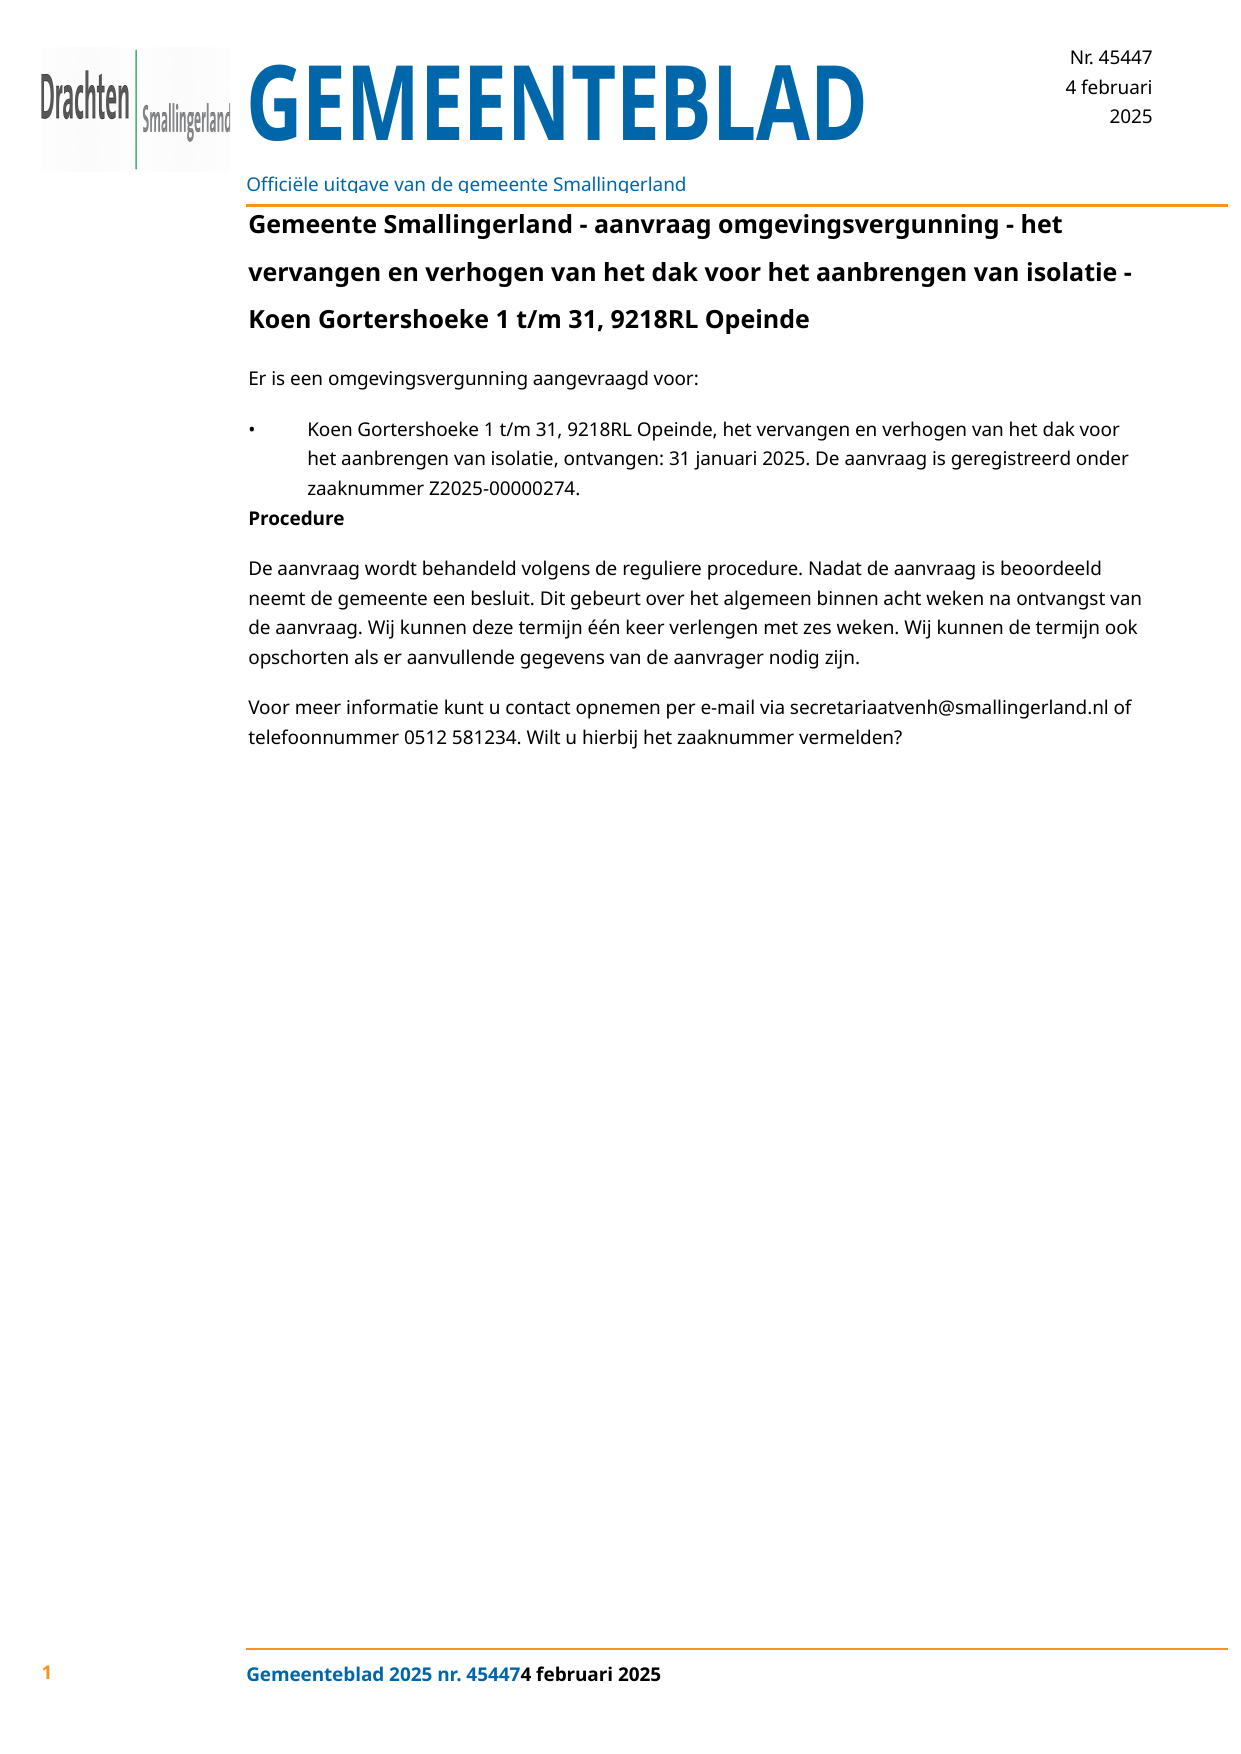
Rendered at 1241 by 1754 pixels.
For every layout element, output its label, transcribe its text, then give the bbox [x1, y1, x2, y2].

list Koen Gortershoeke 1 t/m 31, 9218RL Opeinde, het vervangen en verhogen van het dak voor het aanbrengen van isolatie, ontvangen: 31 januari 2025. De aanvraag is geregistreerd onder zaaknummer Z2025-00000274. [248, 416, 1152, 501]
text Voor meer informatie kunt u contact opnemen per e-mail via secretariaatvenh@smallingerland.nl of telefoonnummer 0512 581234. Wilt u hierbij het zaaknummer vermelden? [248, 694, 1152, 749]
picture [41, 47, 231, 172]
text Er is een omgevingsvergunning aangevraagd voor: [248, 366, 1152, 391]
text Procedure [248, 505, 1152, 530]
text De aanvraag wordt behandeld volgens de reguliere procedure. Nadat de aanvraag is beoordeeld neemt de gemeente een besluit. Dit gebeurt over het algemeen binnen acht weken na ontvangst van de aanvraag. Wij kunnen deze termijn één keer verlengen met zes weken. Wij kunnen de termijn ook opschorten als er aanvullende gegevens van de aanvrager nodig zijn. [248, 555, 1152, 669]
text Gemeente Smallingerland - aanvraag omgevingsvergunning - het vervangen en verhogen van het dak voor het aanbrengen van isolatie - Koen Gortershoeke 1 t/m 31, 9218RL Opeinde [248, 207, 1152, 336]
